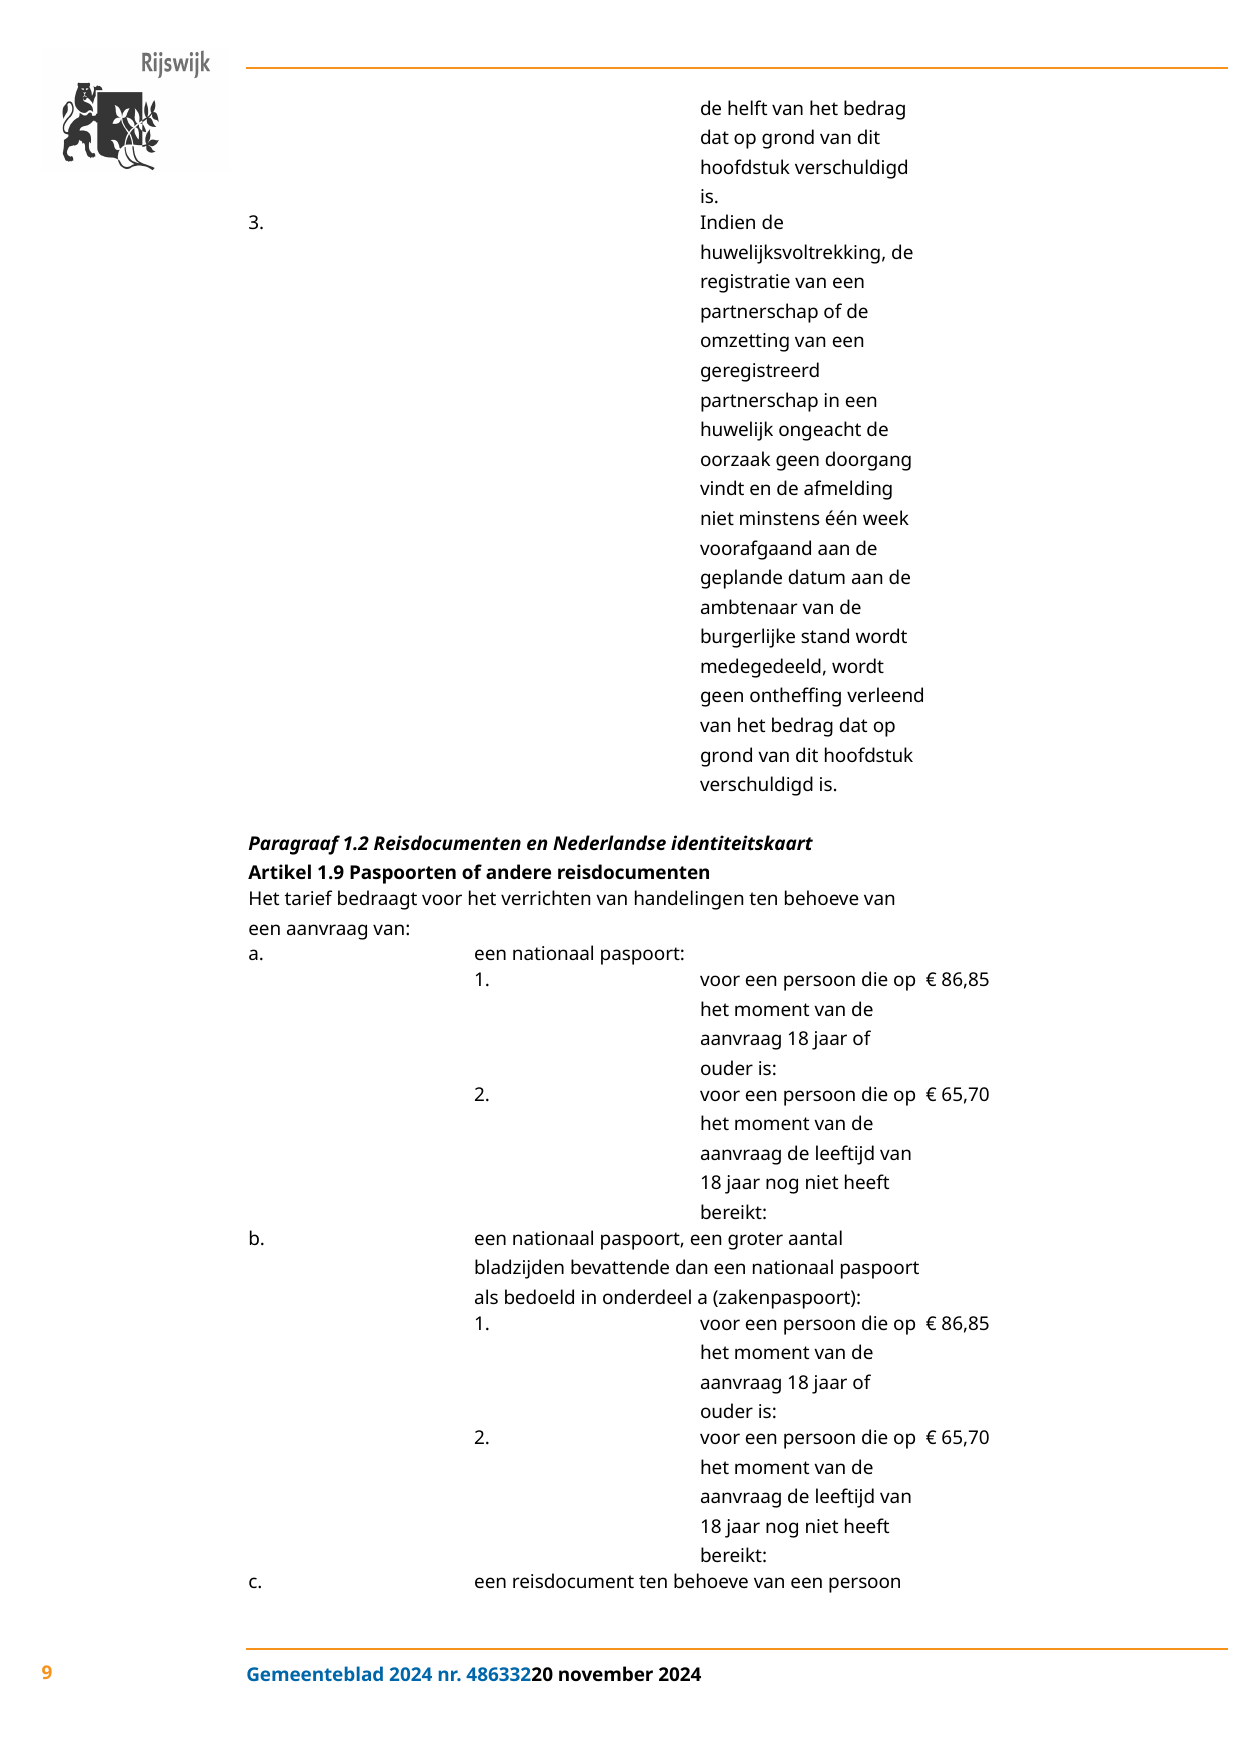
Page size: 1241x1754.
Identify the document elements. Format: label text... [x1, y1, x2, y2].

table_cell [926, 209, 1152, 797]
table_cell € 86,85 [926, 966, 1152, 1081]
table_cell [248, 1081, 474, 1225]
table_cell een nationaal paspoort: [474, 941, 926, 966]
table_cell Indien de huwelijksvoltrekking, de registratie van een partnerschap of de omzetting van een geregistreerd partnerschap in een huwelijk ongeacht de oorzaak geen doorgang vindt en de afmelding niet minstens één week voorafgaand aan de geplande datum aan de ambtenaar van de burgerlijke stand wordt medegedeeld, wordt geen ontheffing verleend van het bedrag dat op grond van dit hoofdstuk verschuldigd is. [700, 209, 926, 797]
table_cell € 86,85 [926, 1310, 1152, 1424]
table_header Artikel 1.9 Paspoorten of andere reisdocumenten [248, 860, 926, 885]
table_cell 2. [474, 1081, 700, 1225]
table_cell 3. [248, 209, 700, 797]
table_cell Het tarief bedraagt voor het verrichten van handelingen ten behoeve van een aanvraag van: [248, 885, 926, 941]
table_cell c. [248, 1568, 474, 1594]
table_cell [926, 1568, 1152, 1594]
table_cell voor een persoon die op het moment van de aanvraag 18 jaar of ouder is: [700, 966, 926, 1081]
table_cell een reisdocument ten behoeve van een persoon [474, 1568, 926, 1594]
table_cell [248, 1424, 474, 1568]
text Paragraaf 1.2 Reisdocumenten en Nederlandse identiteitskaart [248, 830, 1152, 856]
table_cell 1. [474, 1310, 700, 1424]
table_cell € 65,70 [926, 1424, 1152, 1568]
table_cell de helft van het bedrag dat op grond van dit hoofdstuk verschuldigd is. [700, 95, 926, 209]
table_cell [926, 1225, 1152, 1310]
table_cell [248, 1310, 474, 1424]
table_cell voor een persoon die op het moment van de aanvraag de leeftijd van 18 jaar nog niet heeft bereikt: [700, 1424, 926, 1568]
table_cell een nationaal paspoort, een groter aantal bladzijden bevattende dan een nationaal paspoort als bedoeld in onderdeel a (zakenpaspoort): [474, 1225, 926, 1310]
table_cell € 65,70 [926, 1081, 1152, 1225]
picture [41, 47, 231, 172]
table_cell a. [248, 941, 474, 966]
table_cell [926, 941, 1152, 966]
table_cell b. [248, 1225, 474, 1310]
table_header [926, 860, 1152, 885]
table_cell 1. [474, 966, 700, 1081]
table_cell voor een persoon die op het moment van de aanvraag 18 jaar of ouder is: [700, 1310, 926, 1424]
table_cell [926, 885, 1152, 941]
table_cell [248, 95, 700, 209]
table_cell voor een persoon die op het moment van de aanvraag de leeftijd van 18 jaar nog niet heeft bereikt: [700, 1081, 926, 1225]
table_cell 2. [474, 1424, 700, 1568]
table_cell [248, 966, 474, 1081]
table_cell [926, 95, 1152, 209]
